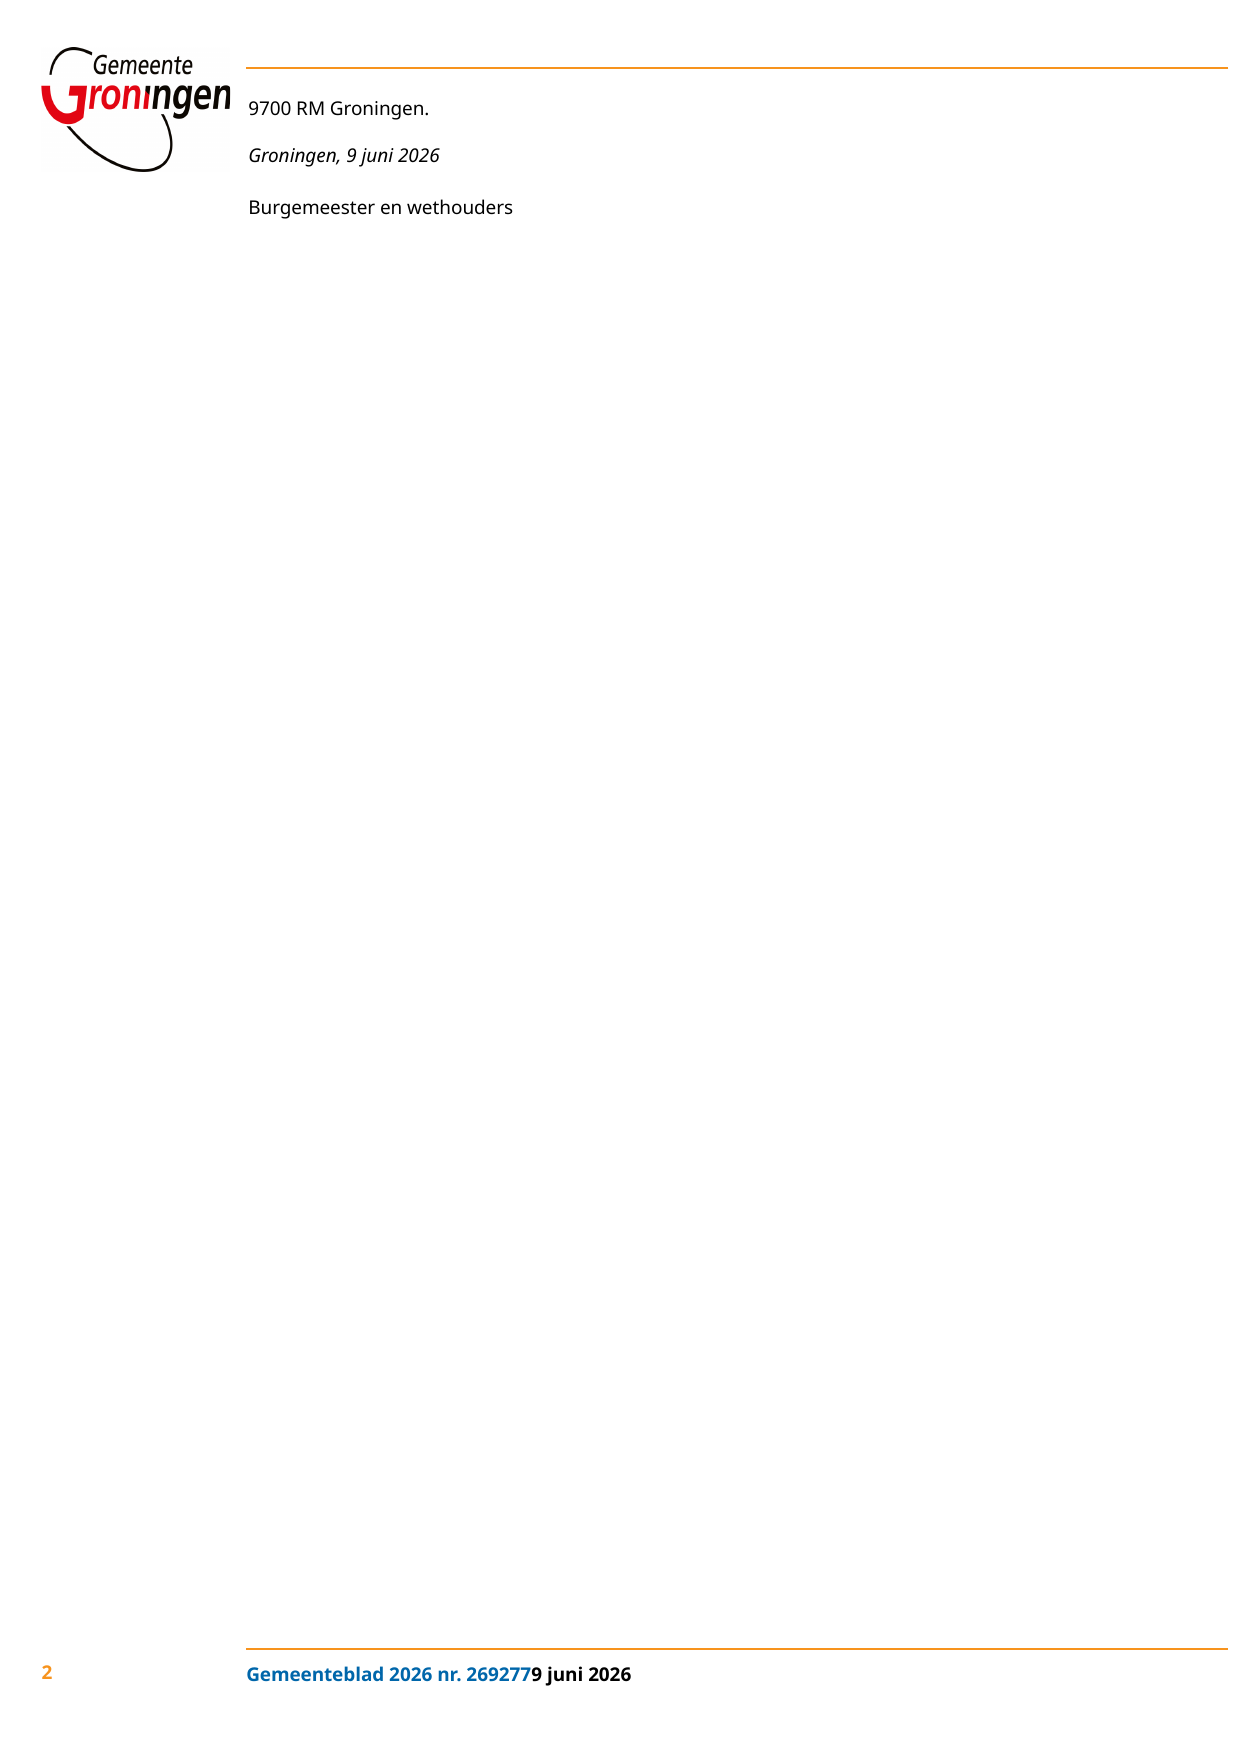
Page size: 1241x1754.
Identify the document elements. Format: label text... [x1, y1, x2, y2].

picture [41, 47, 231, 172]
text 9700 RM Groningen. [248, 95, 1152, 121]
text Groningen, 9 juni 2026 [248, 143, 1152, 168]
text Burgemeester en wethouders [248, 194, 1152, 220]
